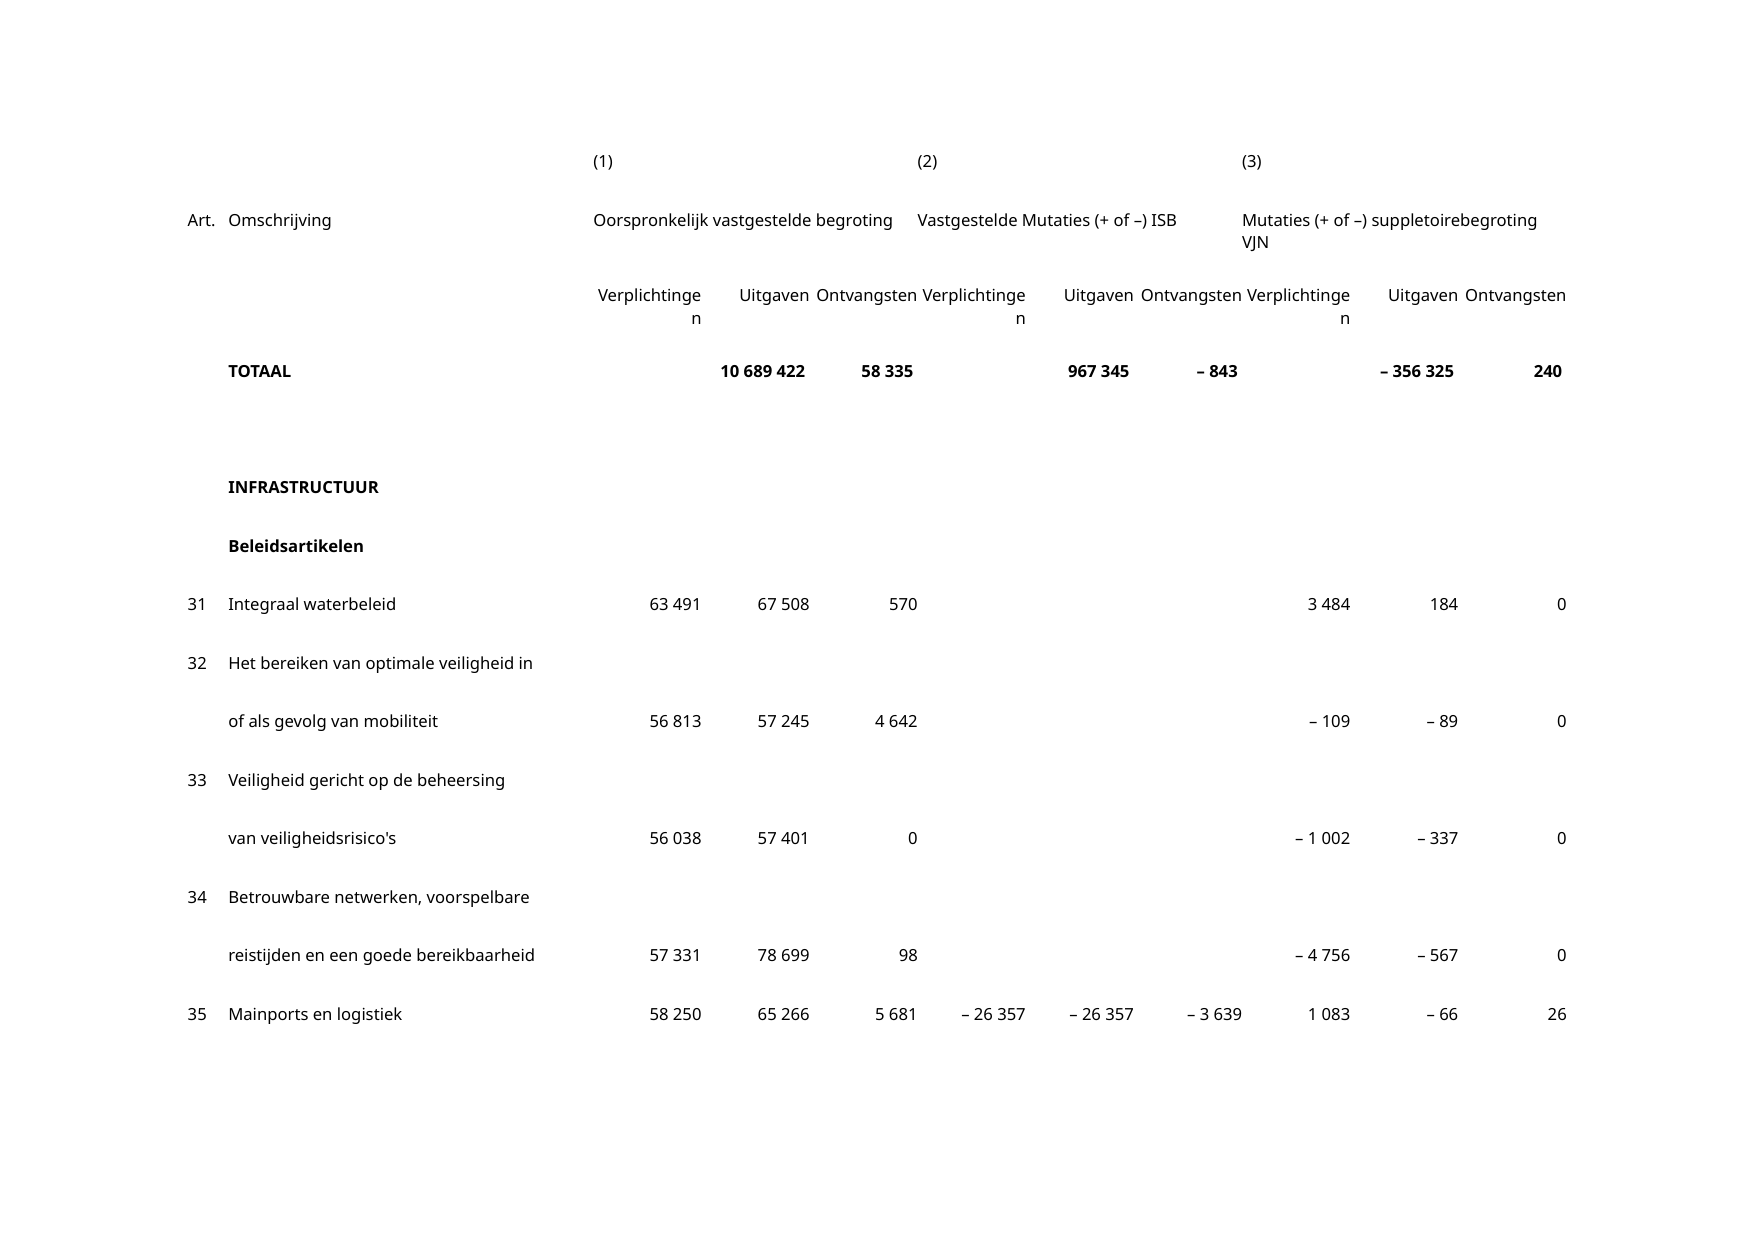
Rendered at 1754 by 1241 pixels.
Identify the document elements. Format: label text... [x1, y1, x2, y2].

table_header (2) [918, 150, 1242, 208]
table_cell 98 [809, 944, 917, 1002]
table_cell 0 [1458, 710, 1566, 768]
table_cell [918, 768, 1026, 827]
table_cell [918, 710, 1026, 768]
table_cell – 3 639 [1134, 1002, 1242, 1055]
table_cell [593, 418, 701, 476]
table_cell Oorspronkelijk vastgestelde begroting [593, 209, 917, 284]
table_cell [188, 284, 228, 359]
table_cell [1350, 476, 1458, 534]
table_cell 58 335 [809, 359, 917, 418]
table_cell – 66 [1350, 1002, 1458, 1055]
table_cell Ontvangsten [1134, 284, 1242, 359]
table_cell [593, 885, 701, 944]
table_cell [918, 944, 1026, 1002]
table_cell [1134, 651, 1242, 710]
table_cell [809, 651, 917, 710]
table_cell [918, 651, 1026, 710]
table_cell [918, 885, 1026, 944]
table_cell [918, 359, 1026, 418]
table_cell 56 038 [593, 827, 701, 885]
table_cell [1242, 768, 1350, 827]
table_cell 57 331 [593, 944, 701, 1002]
table_cell Integraal waterbeleid [228, 593, 593, 651]
table_cell [1458, 651, 1566, 710]
table_cell [1134, 827, 1242, 885]
table_cell [188, 827, 228, 885]
table_cell [1350, 768, 1458, 827]
table_cell [701, 418, 809, 476]
table_cell 33 [188, 768, 228, 827]
table_cell 0 [1458, 593, 1566, 651]
table_cell – 26 357 [1026, 1002, 1134, 1055]
table_cell Uitgaven [1350, 284, 1458, 359]
table_cell [188, 476, 228, 534]
table_cell [1026, 944, 1134, 1002]
table_cell [701, 885, 809, 944]
table_cell [228, 418, 593, 476]
table_cell [1350, 885, 1458, 944]
table_cell [1134, 535, 1242, 593]
table_cell [701, 768, 809, 827]
table_cell [1350, 418, 1458, 476]
table_cell 570 [809, 593, 917, 651]
table_cell 63 491 [593, 593, 701, 651]
table_cell [593, 768, 701, 827]
table_cell [188, 535, 228, 593]
table_cell [809, 476, 917, 534]
table_cell 31 [188, 593, 228, 651]
table_cell 0 [1458, 827, 1566, 885]
table_cell reistijden en een goede bereikbaarheid [228, 944, 593, 1002]
table_cell Betrouwbare netwerken, voorspelbare [228, 885, 593, 944]
table_header (3) [1242, 150, 1566, 208]
table_cell of als gevolg van mobiliteit [228, 710, 593, 768]
table_cell [593, 476, 701, 534]
table_cell [1242, 535, 1350, 593]
table_cell 57 245 [701, 710, 809, 768]
table_cell [1242, 651, 1350, 710]
table_cell Mutaties (+ of –) suppletoirebegroting VJN [1242, 209, 1566, 284]
table_cell [593, 535, 701, 593]
table_cell Verplichtingen [1242, 284, 1350, 359]
table_cell [918, 593, 1026, 651]
table_cell [1242, 359, 1350, 418]
table_cell – 4 756 [1242, 944, 1350, 1002]
table_cell 67 508 [701, 593, 809, 651]
table_cell [918, 476, 1026, 534]
table_cell [918, 535, 1026, 593]
table_cell [188, 710, 228, 768]
table_cell [1458, 768, 1566, 827]
table_cell [809, 768, 917, 827]
table_cell [188, 359, 228, 418]
table_cell TOTAAL [228, 359, 593, 418]
table_cell 65 266 [701, 1002, 809, 1055]
table_cell INFRASTRUCTUUR [228, 476, 593, 534]
table_cell – 567 [1350, 944, 1458, 1002]
table_cell [188, 418, 228, 476]
table_cell 35 [188, 1002, 228, 1055]
table_cell [1458, 476, 1566, 534]
table_cell 26 [1458, 1002, 1566, 1055]
table_cell [809, 885, 917, 944]
table_cell van veiligheidsrisico's [228, 827, 593, 885]
table_header (1) [593, 150, 917, 208]
table_cell [1242, 476, 1350, 534]
table_cell [1026, 885, 1134, 944]
table_cell 78 699 [701, 944, 809, 1002]
table_cell [593, 359, 701, 418]
table_cell 57 401 [701, 827, 809, 885]
table_cell [809, 418, 917, 476]
table_cell – 356 325 [1350, 359, 1458, 418]
table_header [228, 150, 593, 208]
table_cell Het bereiken van optimale veiligheid in [228, 651, 593, 710]
table_cell 4 642 [809, 710, 917, 768]
table_cell [1026, 535, 1134, 593]
table_cell 10 689 422 [701, 359, 809, 418]
table_cell – 89 [1350, 710, 1458, 768]
table_cell Verplichtingen [918, 284, 1026, 359]
table_cell 0 [809, 827, 917, 885]
table_cell [1134, 710, 1242, 768]
table_cell Uitgaven [701, 284, 809, 359]
table_cell 58 250 [593, 1002, 701, 1055]
table_cell – 26 357 [918, 1002, 1026, 1055]
table_cell – 1 002 [1242, 827, 1350, 885]
table_cell [1026, 418, 1134, 476]
table_cell – 109 [1242, 710, 1350, 768]
table_cell 240 [1458, 359, 1566, 418]
table_cell [1026, 710, 1134, 768]
table_cell [593, 651, 701, 710]
table_cell [1134, 768, 1242, 827]
table_cell [1458, 418, 1566, 476]
table_cell 34 [188, 885, 228, 944]
table_cell [228, 284, 593, 359]
table_cell 3 484 [1242, 593, 1350, 651]
table_cell Ontvangsten [809, 284, 917, 359]
table_cell Ontvangsten [1458, 284, 1566, 359]
table_cell [918, 418, 1026, 476]
table_header [188, 150, 228, 208]
table_cell [1350, 535, 1458, 593]
table_cell 1 083 [1242, 1002, 1350, 1055]
table_cell – 843 [1134, 359, 1242, 418]
table_cell Omschrijving [228, 209, 593, 284]
table_cell [1026, 768, 1134, 827]
table_cell Vastgestelde Mutaties (+ of –) ISB [918, 209, 1242, 284]
table_cell [1350, 651, 1458, 710]
table_cell [918, 827, 1026, 885]
table_cell Verplichtingen [593, 284, 701, 359]
table_cell 5 681 [809, 1002, 917, 1055]
table_cell Mainports en logistiek [228, 1002, 593, 1055]
table_cell [701, 476, 809, 534]
table_cell Uitgaven [1026, 284, 1134, 359]
table_cell [701, 535, 809, 593]
table_cell 0 [1458, 944, 1566, 1002]
table_cell [1026, 651, 1134, 710]
table_cell [1026, 593, 1134, 651]
table_cell [188, 944, 228, 1002]
table_cell 184 [1350, 593, 1458, 651]
table_cell [1134, 476, 1242, 534]
table_cell Beleidsartikelen [228, 535, 593, 593]
table_cell [1458, 885, 1566, 944]
table_cell [1242, 418, 1350, 476]
table_cell 32 [188, 651, 228, 710]
table_cell Veiligheid gericht op de beheersing [228, 768, 593, 827]
table_cell [1134, 418, 1242, 476]
table_cell 967 345 [1026, 359, 1134, 418]
table_cell [701, 651, 809, 710]
table_cell – 337 [1350, 827, 1458, 885]
table_cell [1458, 535, 1566, 593]
table_cell [1026, 827, 1134, 885]
table_cell [1134, 944, 1242, 1002]
table_cell [1026, 476, 1134, 534]
table_cell [1242, 885, 1350, 944]
table_cell [1134, 593, 1242, 651]
table_cell [1134, 885, 1242, 944]
table_cell [809, 535, 917, 593]
table_cell Art. [188, 209, 228, 284]
table_cell 56 813 [593, 710, 701, 768]
